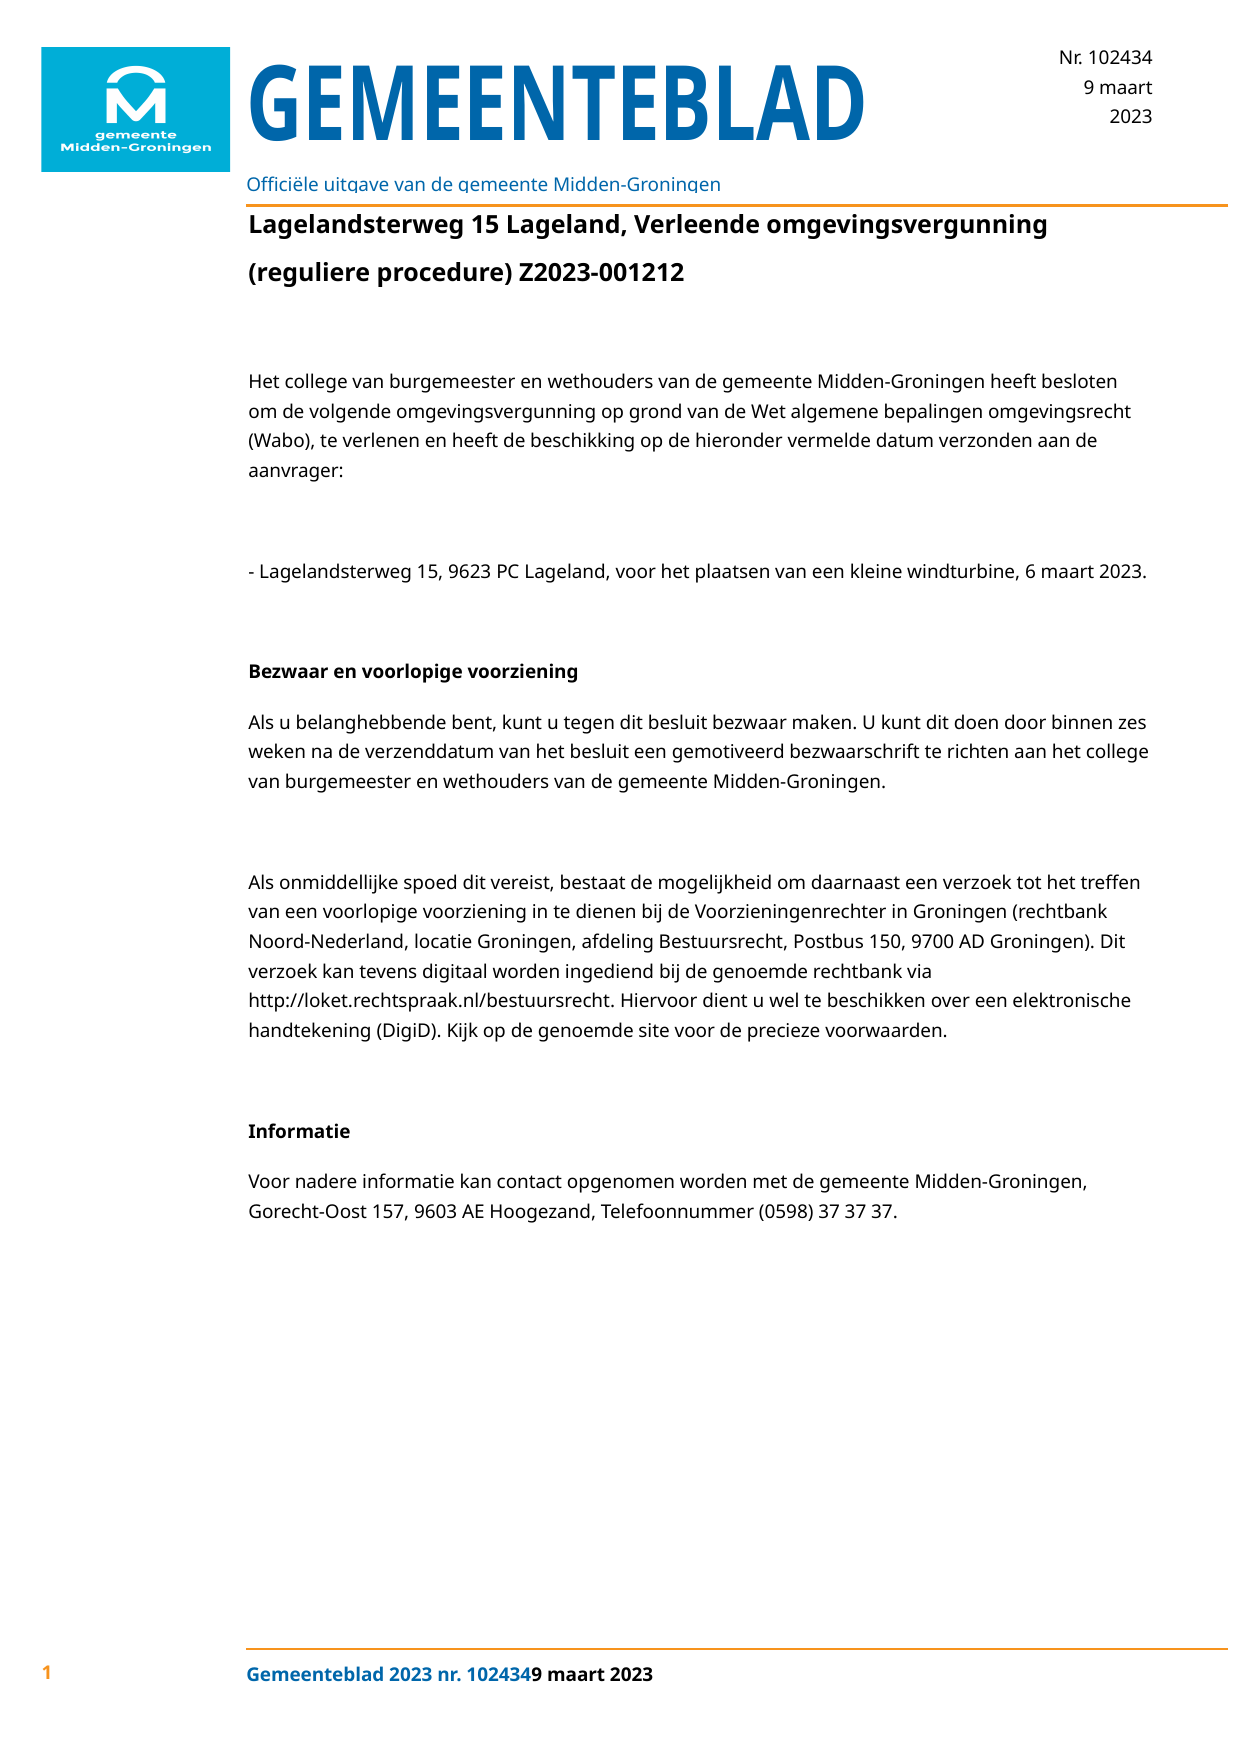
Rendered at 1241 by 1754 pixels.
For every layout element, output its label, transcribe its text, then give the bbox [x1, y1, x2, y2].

text Als u belanghebbende bent, kunt u tegen dit besluit bezwaar maken. U kunt dit doen door binnen zes weken na de verzenddatum van het besluit een gemotiveerd bezwaarschrift te richten aan het college van burgemeester en wethouders van de gemeente Midden-Groningen. [248, 709, 1152, 794]
text - Lagelandsterweg 15, 9623 PC Lageland, voor het plaatsen van een kleine windturbine, 6 maart 2023. [248, 558, 1152, 584]
picture [107, 89, 165, 122]
text Bezwaar en voorlopige voorziening [248, 659, 1152, 684]
text Het college van burgemeester en wethouders van de gemeente Midden-Groningen heeft besloten om de volgende omgevingsvergunning op grond van de Wet algemene bepalingen omgevingsrecht (Wabo), te verlenen en heeft de beschikking op de hieronder vermelde datum verzonden aan de aanvrager: [248, 368, 1152, 483]
picture [184, 146, 190, 153]
text Voor nadere informatie kan contact opgenomen worden met de gemeente Midden-Groningen, Gorecht-Oost 157, 9603 AE Hoogezand, Telefoonnummer (0598) 37 37 37. [248, 1168, 1152, 1224]
picture [108, 66, 164, 82]
text Als onmiddellijke spoed dit vereist, bestaat de mogelijkheid om daarnaast een verzoek tot het treffen van een voorlopige voorziening in te dienen bij de Voorzieningenrechter in Groningen (rechtbank Noord-Nederland, locatie Groningen, afdeling Bestuursrecht, Postbus 150, 9700 AD Groningen). Dit verzoek kan tevens digitaal worden ingediend bij de genoemde rechtbank via http://loket.rechtspraak.nl/bestuursrecht. Hiervoor dient u wel te beschikken over een elektronische handtekening (DigiD). Kijk op de genoemde site voor de precieze voorwaarden. [248, 869, 1152, 1043]
text Lagelandsterweg 15 Lageland, Verleende omgevingsvergunning (reguliere procedure) Z2023-001212 [248, 207, 1152, 288]
text Informatie [248, 1118, 1152, 1144]
